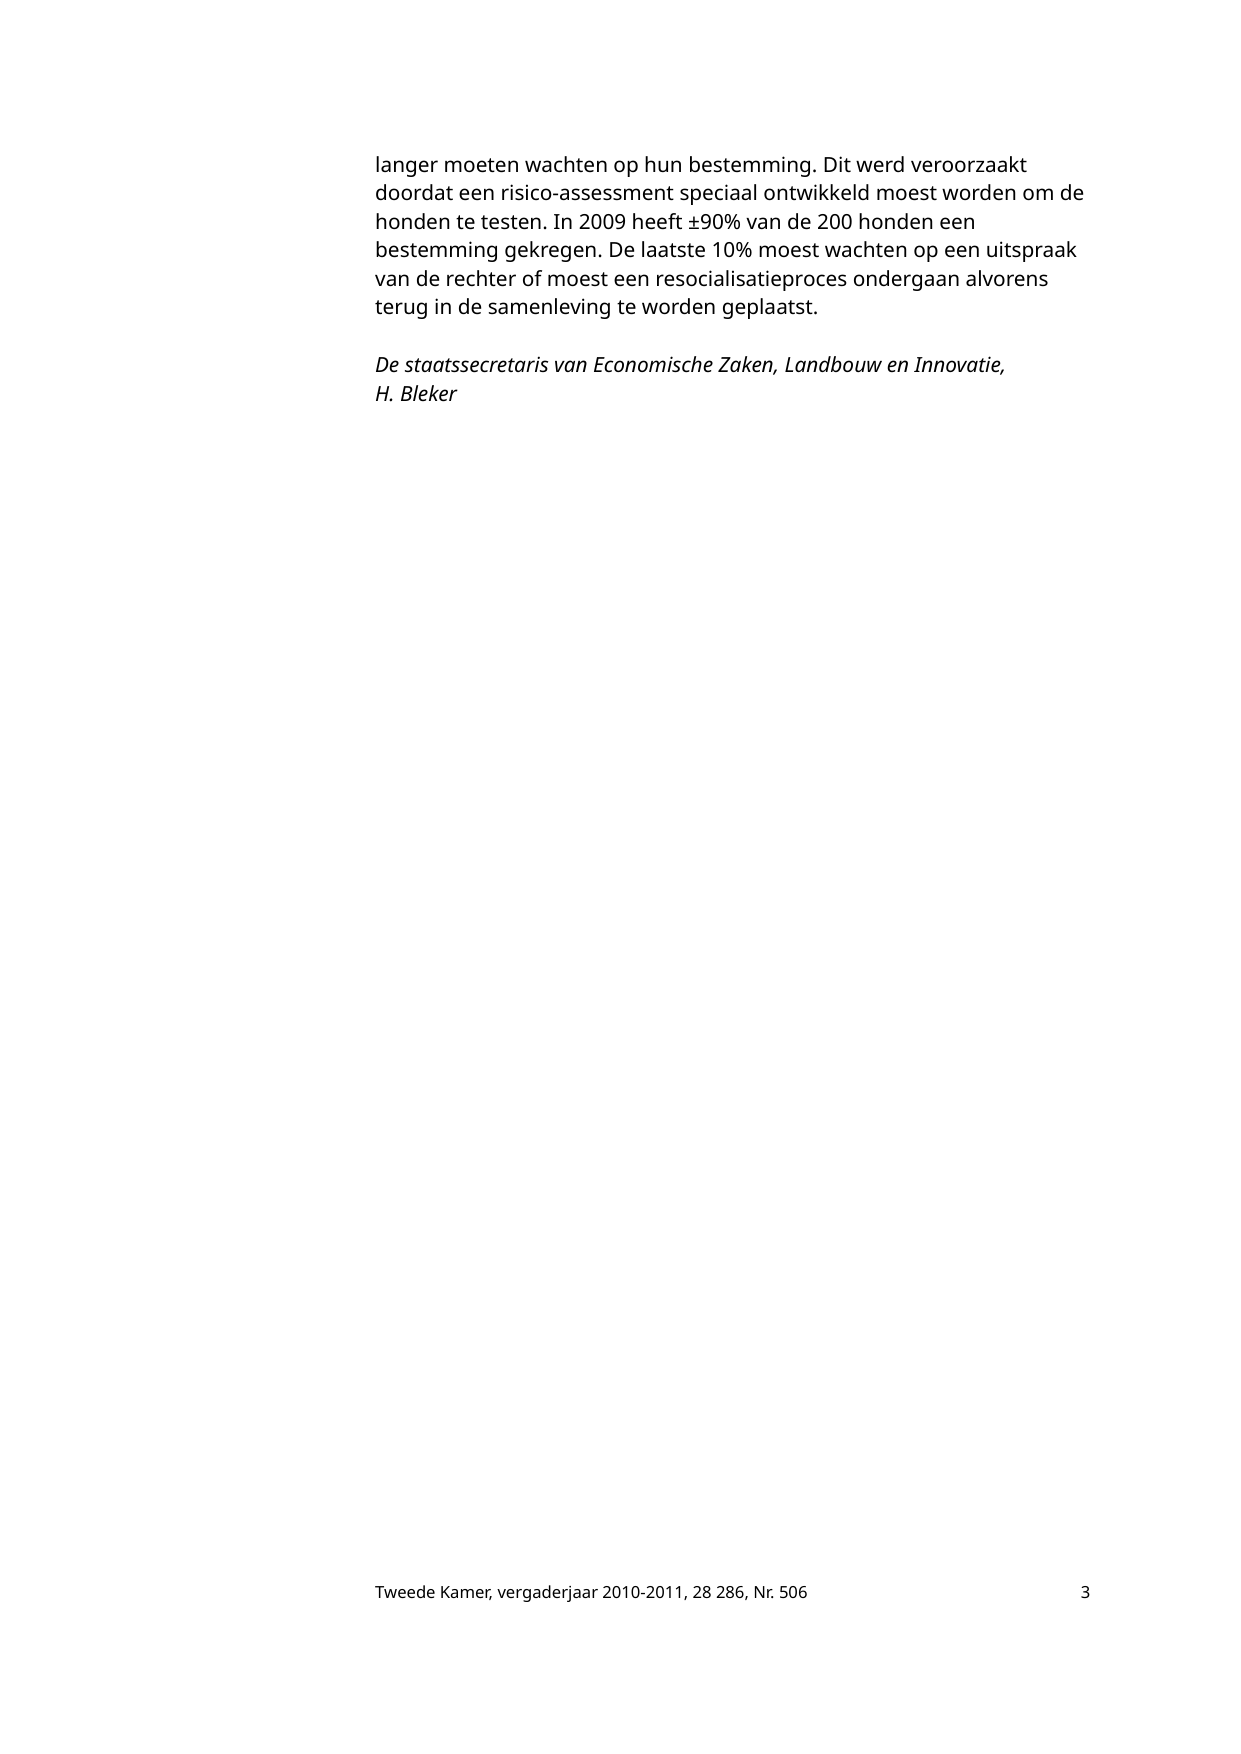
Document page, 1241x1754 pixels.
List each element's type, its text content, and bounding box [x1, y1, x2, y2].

text De staatssecretaris van Economische Zaken, Landbouw en Innovatie, [375, 351, 1090, 379]
text langer moeten wachten op hun bestemming. Dit werd veroorzaakt doordat een risico-assessment speciaal ontwikkeld moest worden om de honden te testen. In 2009 heeft ±90% van de 200 honden een bestemming gekregen. De laatste 10% moest wachten op een uitspraak van de rechter of moest een resocialisatieproces ondergaan alvorens terug in de samenleving te worden geplaatst. [375, 150, 1090, 321]
text H. Bleker [375, 379, 1090, 407]
